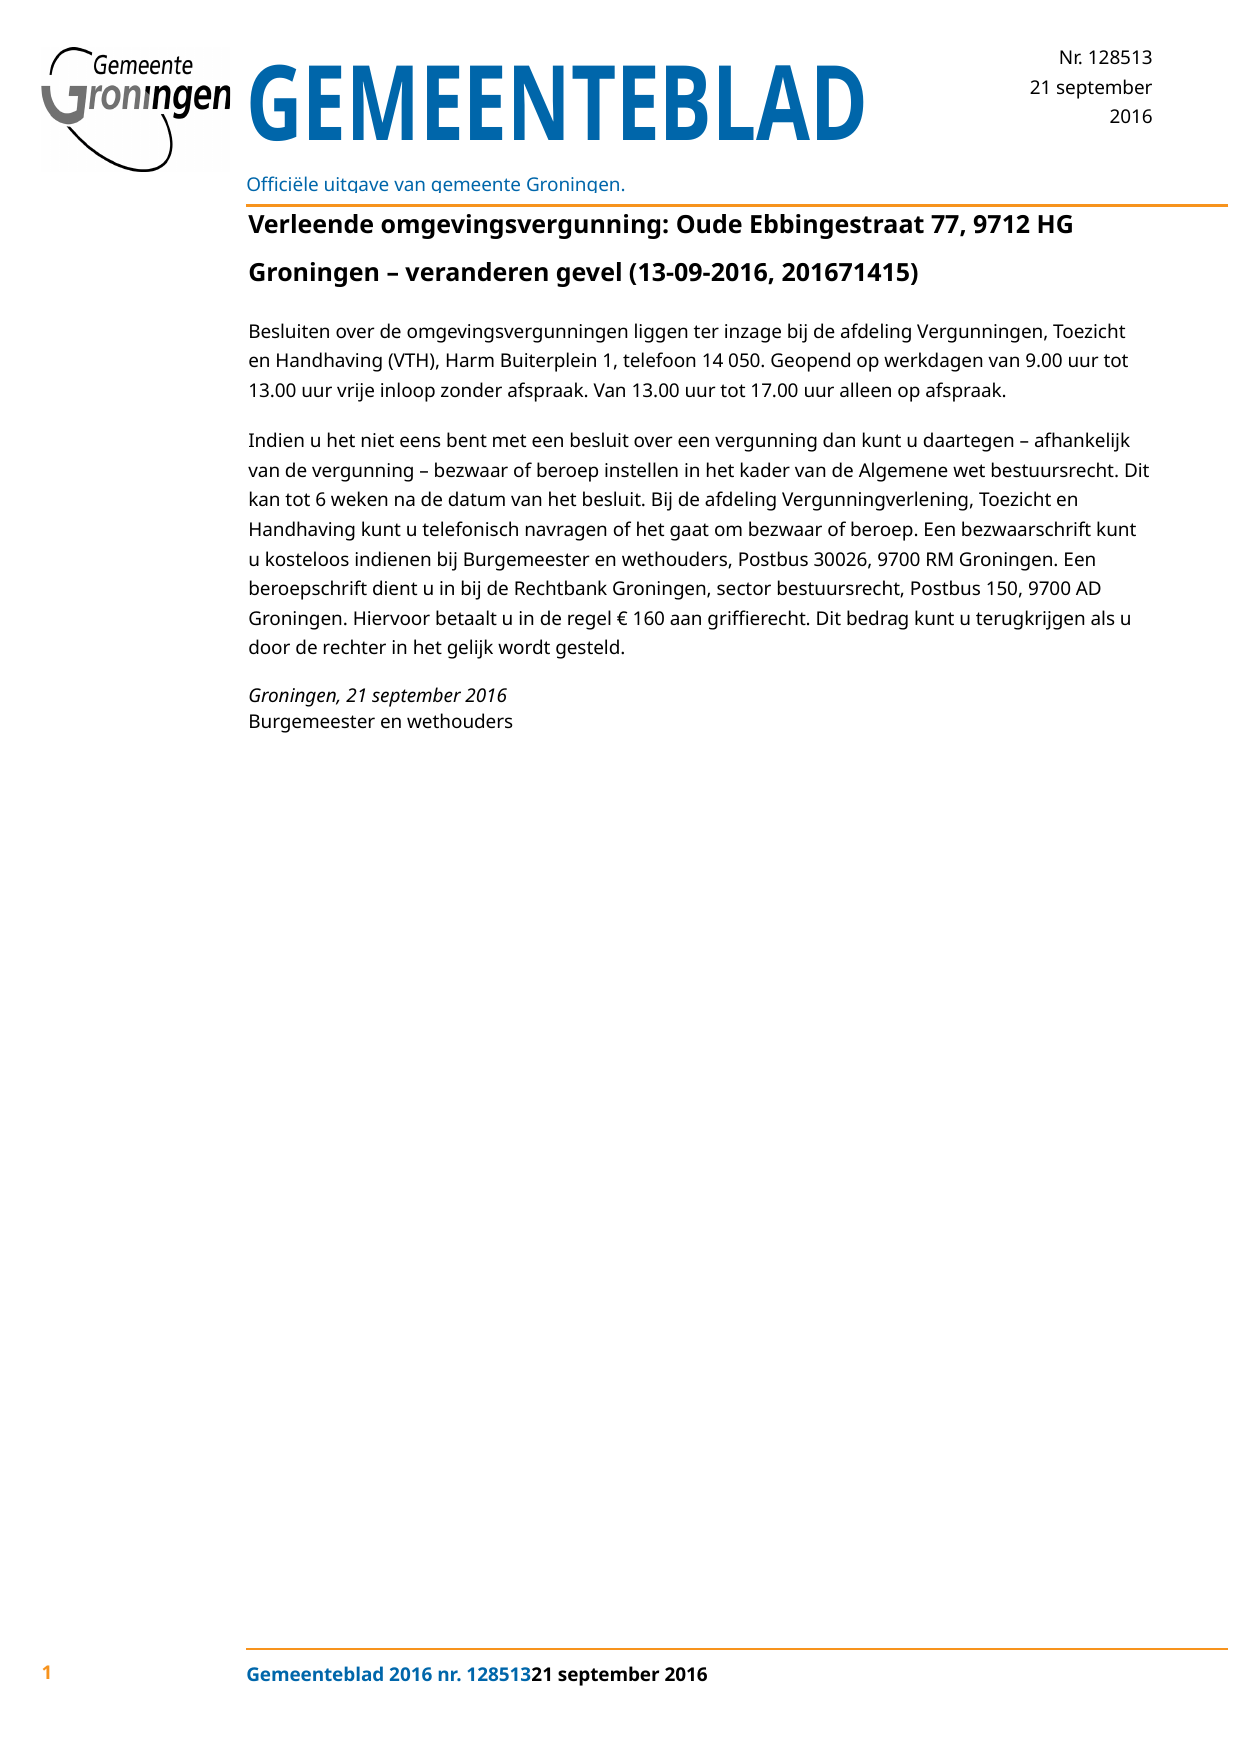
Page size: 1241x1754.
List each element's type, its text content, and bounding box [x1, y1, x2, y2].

text Besluiten over de omgevingsvergunningen liggen ter inzage bij de afdeling Vergunningen, Toezicht en Handhaving (VTH), Harm Buiterplein 1, telefoon 14 050. Geopend op werkdagen van 9.00 uur tot 13.00 uur vrije inloop zonder afspraak. Van 13.00 uur tot 17.00 uur alleen op afspraak. [248, 318, 1152, 403]
text Indien u het niet eens bent met een besluit over een vergunning dan kunt u daartegen – afhankelijk van de vergunning – bezwaar of beroep instellen in het kader van de Algemene wet bestuursrecht. Dit kan tot 6 weken na de datum van het besluit. Bij de afdeling Vergunningverlening, Toezicht en Handhaving kunt u telefonisch navragen of het gaat om bezwaar of beroep. Een bezwaarschrift kunt u kosteloos indienen bij Burgemeester en wethouders, Postbus 30026, 9700 RM Groningen. Een beroepschrift dient u in bij de Rechtbank Groningen, sector bestuursrecht, Postbus 150, 9700 AD Groningen. Hiervoor betaalt u in de regel € 160 aan griffierecht. Dit bedrag kunt u terugkrijgen als u door de rechter in het gelijk wordt gesteld. [248, 427, 1152, 660]
text Verleende omgevingsvergunning: Oude Ebbingestraat 77, 9712 HG Groningen – veranderen gevel (13-09-2016, 201671415) [248, 207, 1152, 288]
picture [41, 47, 231, 172]
text Groningen, 21 september 2016 [248, 682, 1152, 708]
text Burgemeester en wethouders [248, 708, 1152, 734]
